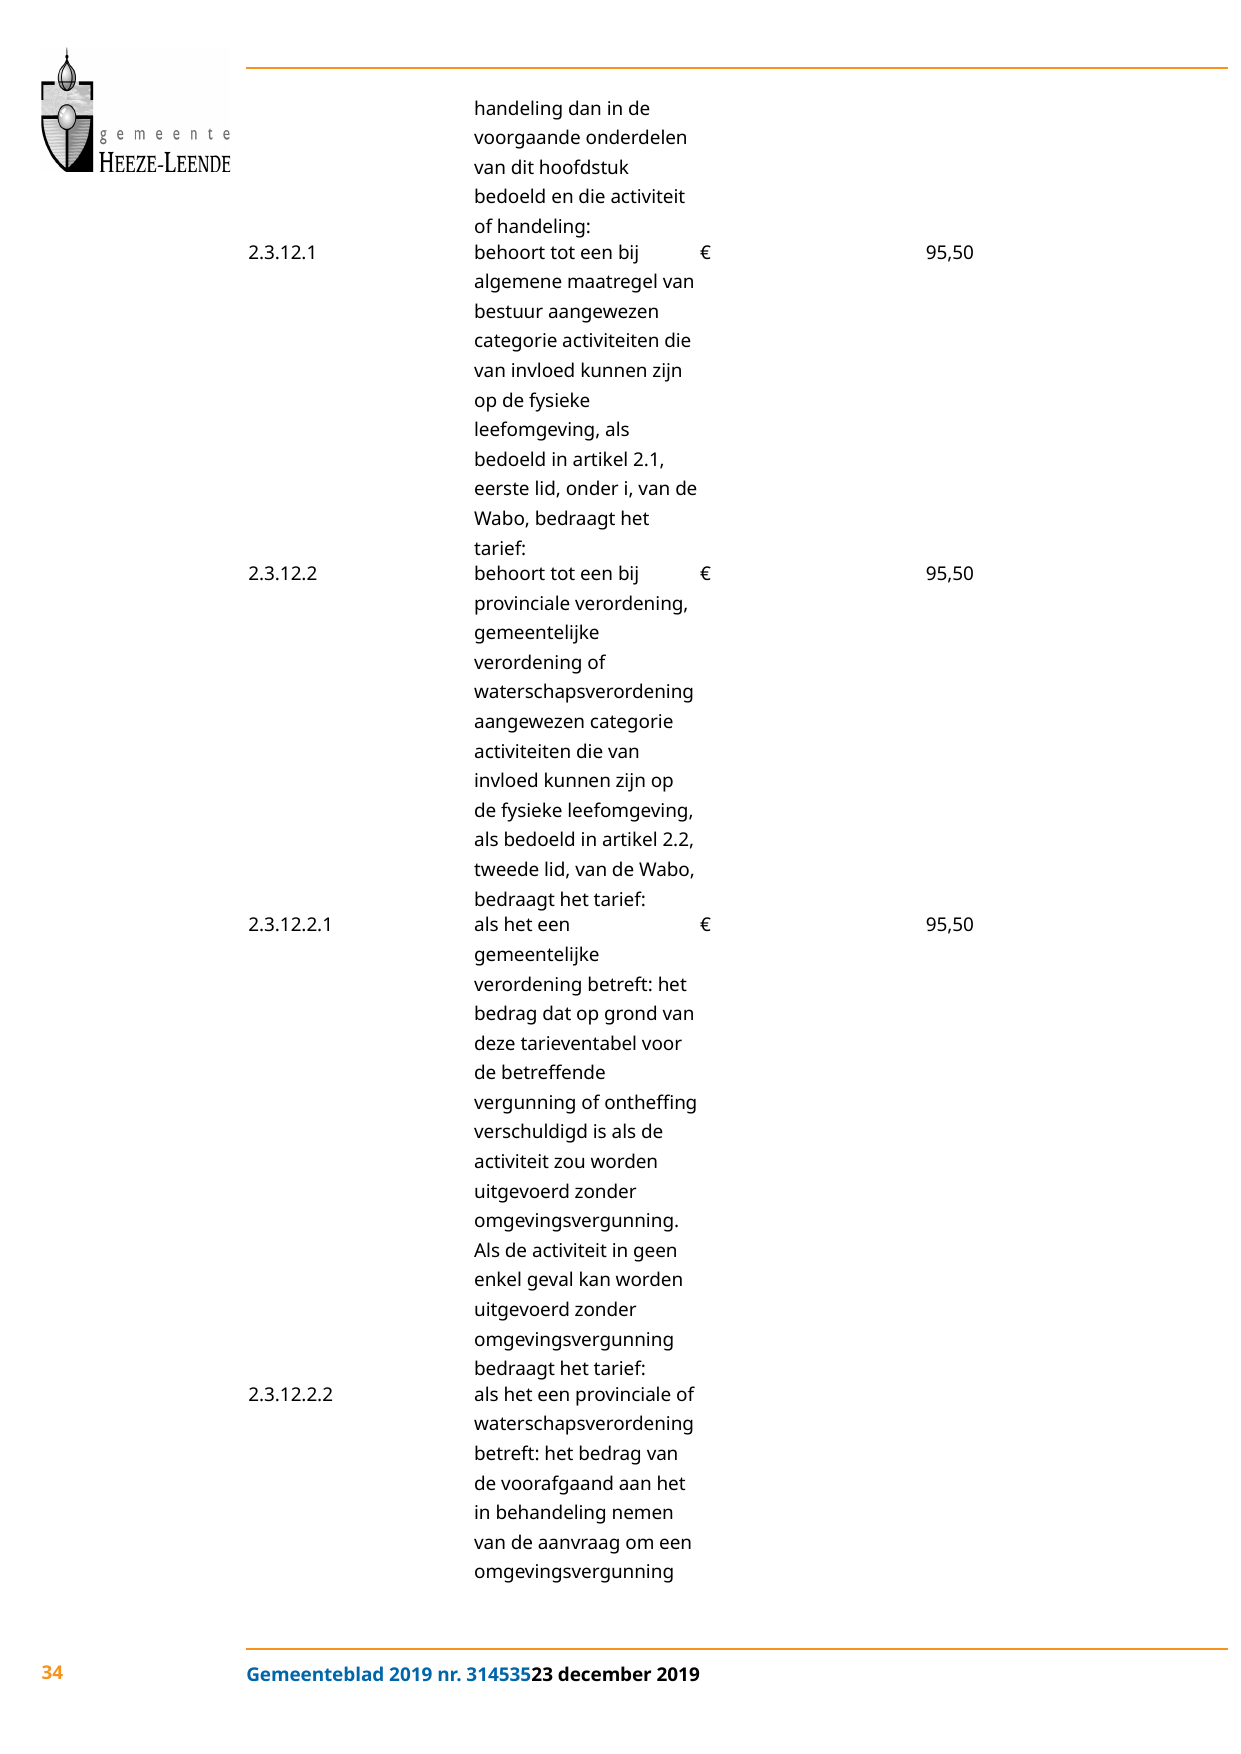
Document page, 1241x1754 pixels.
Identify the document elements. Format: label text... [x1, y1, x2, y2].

table_cell 2.3.12.1 [248, 239, 474, 560]
table_cell [248, 95, 474, 239]
table_cell 2.3.12.2 [248, 560, 474, 912]
table_cell € [700, 912, 926, 1381]
table_cell 95,50 [926, 560, 1152, 912]
table_cell [700, 1381, 926, 1584]
table_cell [926, 1381, 1152, 1584]
table_cell behoort tot een bij provinciale verordening, gemeentelijke verordening of waterschapsverordening aangewezen categorie activiteiten die van invloed kunnen zijn op de fysieke leefomgeving, als bedoeld in artikel 2.2, tweede lid, van de Wabo, bedraagt het tarief: [474, 560, 700, 912]
table_cell behoort tot een bij algemene maatregel van bestuur aangewezen categorie activiteiten die van invloed kunnen zijn op de fysieke leefomgeving, als bedoeld in artikel 2.1, eerste lid, onder i, van de Wabo, bedraagt het tarief: [474, 239, 700, 560]
table_cell 2.3.12.2.2 [248, 1381, 474, 1584]
table_cell € [700, 239, 926, 560]
table_cell 95,50 [926, 239, 1152, 560]
table_cell € [700, 560, 926, 912]
table_cell 2.3.12.2.1 [248, 912, 474, 1381]
table_cell 95,50 [926, 912, 1152, 1381]
table_cell handeling dan in de voorgaande onderdelen van dit hoofdstuk bedoeld en die activiteit of handeling: [474, 95, 700, 239]
table_cell als het een provinciale of waterschapsverordening betreft: het bedrag van de voorafgaand aan het in behandeling nemen van de aanvraag om een omgevingsvergunning [474, 1381, 700, 1584]
table_cell als het een gemeentelijke verordening betreft: het bedrag dat op grond van deze tarieventabel voor de betreffende vergunning of ontheffing verschuldigd is als de activiteit zou worden uitgevoerd zonder omgevingsvergunning. Als de activiteit in geen enkel geval kan worden uitgevoerd zonder omgevingsvergunning bedraagt het tarief: [474, 912, 700, 1381]
picture [41, 47, 231, 172]
table_cell [700, 95, 926, 239]
table_cell [926, 95, 1152, 239]
